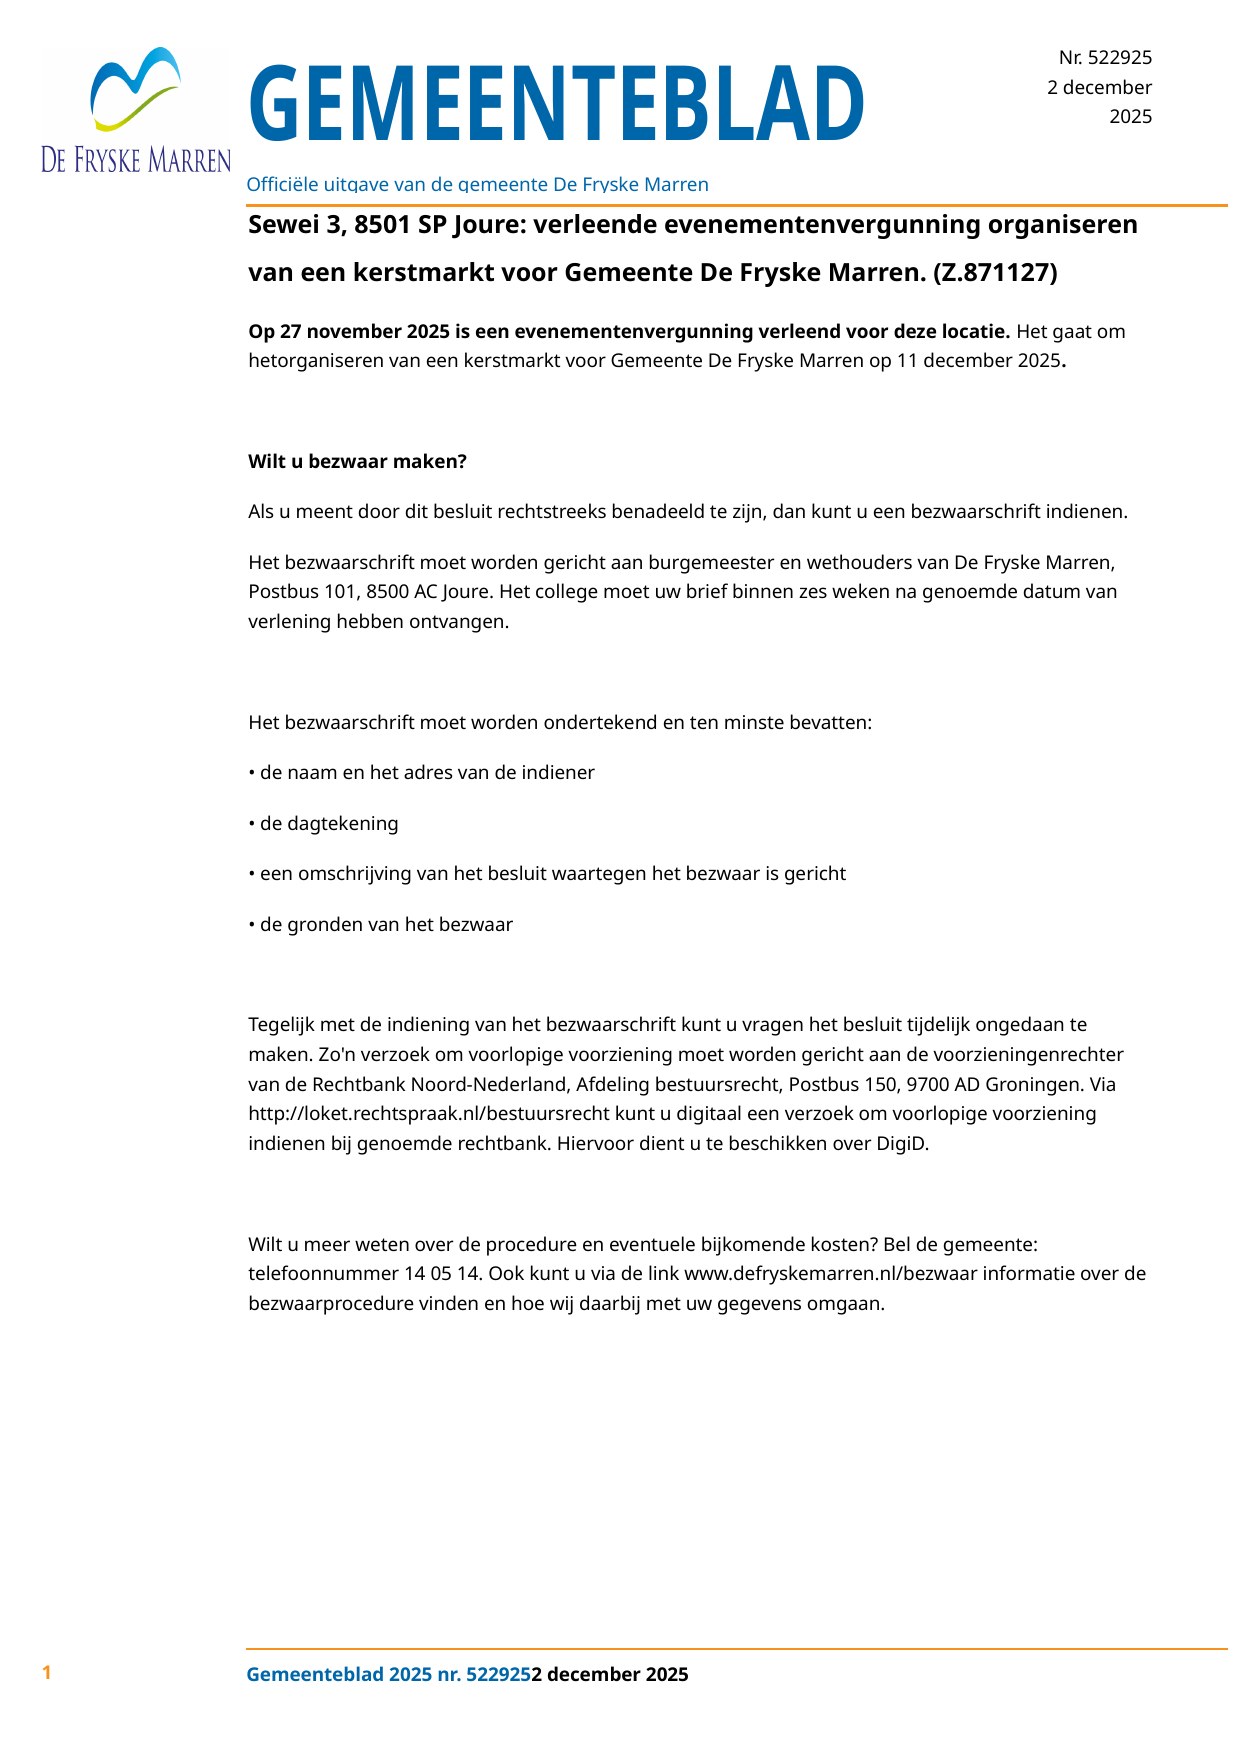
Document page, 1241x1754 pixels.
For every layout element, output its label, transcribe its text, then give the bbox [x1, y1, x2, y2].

text Sewei 3, 8501 SP Joure: verleende evenementenvergunning organiseren van een kerstmarkt voor Gemeente De Fryske Marren. (Z.871127) [248, 207, 1152, 288]
text • de dagtekening [248, 810, 1152, 836]
picture [41, 47, 231, 172]
text Tegelijk met de indiening van het bezwaarschrift kunt u vragen het besluit tijdelijk ongedaan te maken. Zo'n verzoek om voorlopige voorziening moet worden gericht aan de voorzieningenrechter van de Rechtbank Noord-Nederland, Afdeling bestuursrecht, Postbus 150, 9700 AD Groningen. Via http://loket.rechtspraak.nl/bestuursrecht kunt u digitaal een verzoek om voorlopige voorziening indienen bij genoemde rechtbank. Hiervoor dient u te beschikken over DigiD. [248, 1012, 1152, 1156]
text • de naam en het adres van de indiener [248, 759, 1152, 785]
text Als u meent door dit besluit rechtstreeks benadeeld te zijn, dan kunt u een bezwaarschrift indienen. [248, 499, 1152, 524]
text Wilt u meer weten over de procedure en eventuele bijkomende kosten? Bel de gemeente: telefoonnummer 14 05 14. Ook kunt u via de link www.defryskemarren.nl/bezwaar informatie over de bezwaarprocedure vinden en hoe wij daarbij met uw gegevens omgaan. [248, 1231, 1152, 1316]
text Op 27 november 2025 is een evenementenvergunning verleend voor deze locatie. Het gaat om hetorganiseren van een kerstmarkt voor Gemeente De Fryske Marren op 11 december 2025. [248, 318, 1152, 373]
text Wilt u bezwaar maken? [248, 448, 1152, 474]
text Het bezwaarschrift moet worden ondertekend en ten minste bevatten: [248, 709, 1152, 735]
text • de gronden van het bezwaar [248, 911, 1152, 937]
text Het bezwaarschrift moet worden gericht aan burgemeester en wethouders van De Fryske Marren, Postbus 101, 8500 AC Joure. Het college moet uw brief binnen zes weken na genoemde datum van verlening hebben ontvangen. [248, 549, 1152, 634]
text • een omschrijving van het besluit waartegen het bezwaar is gericht [248, 860, 1152, 886]
